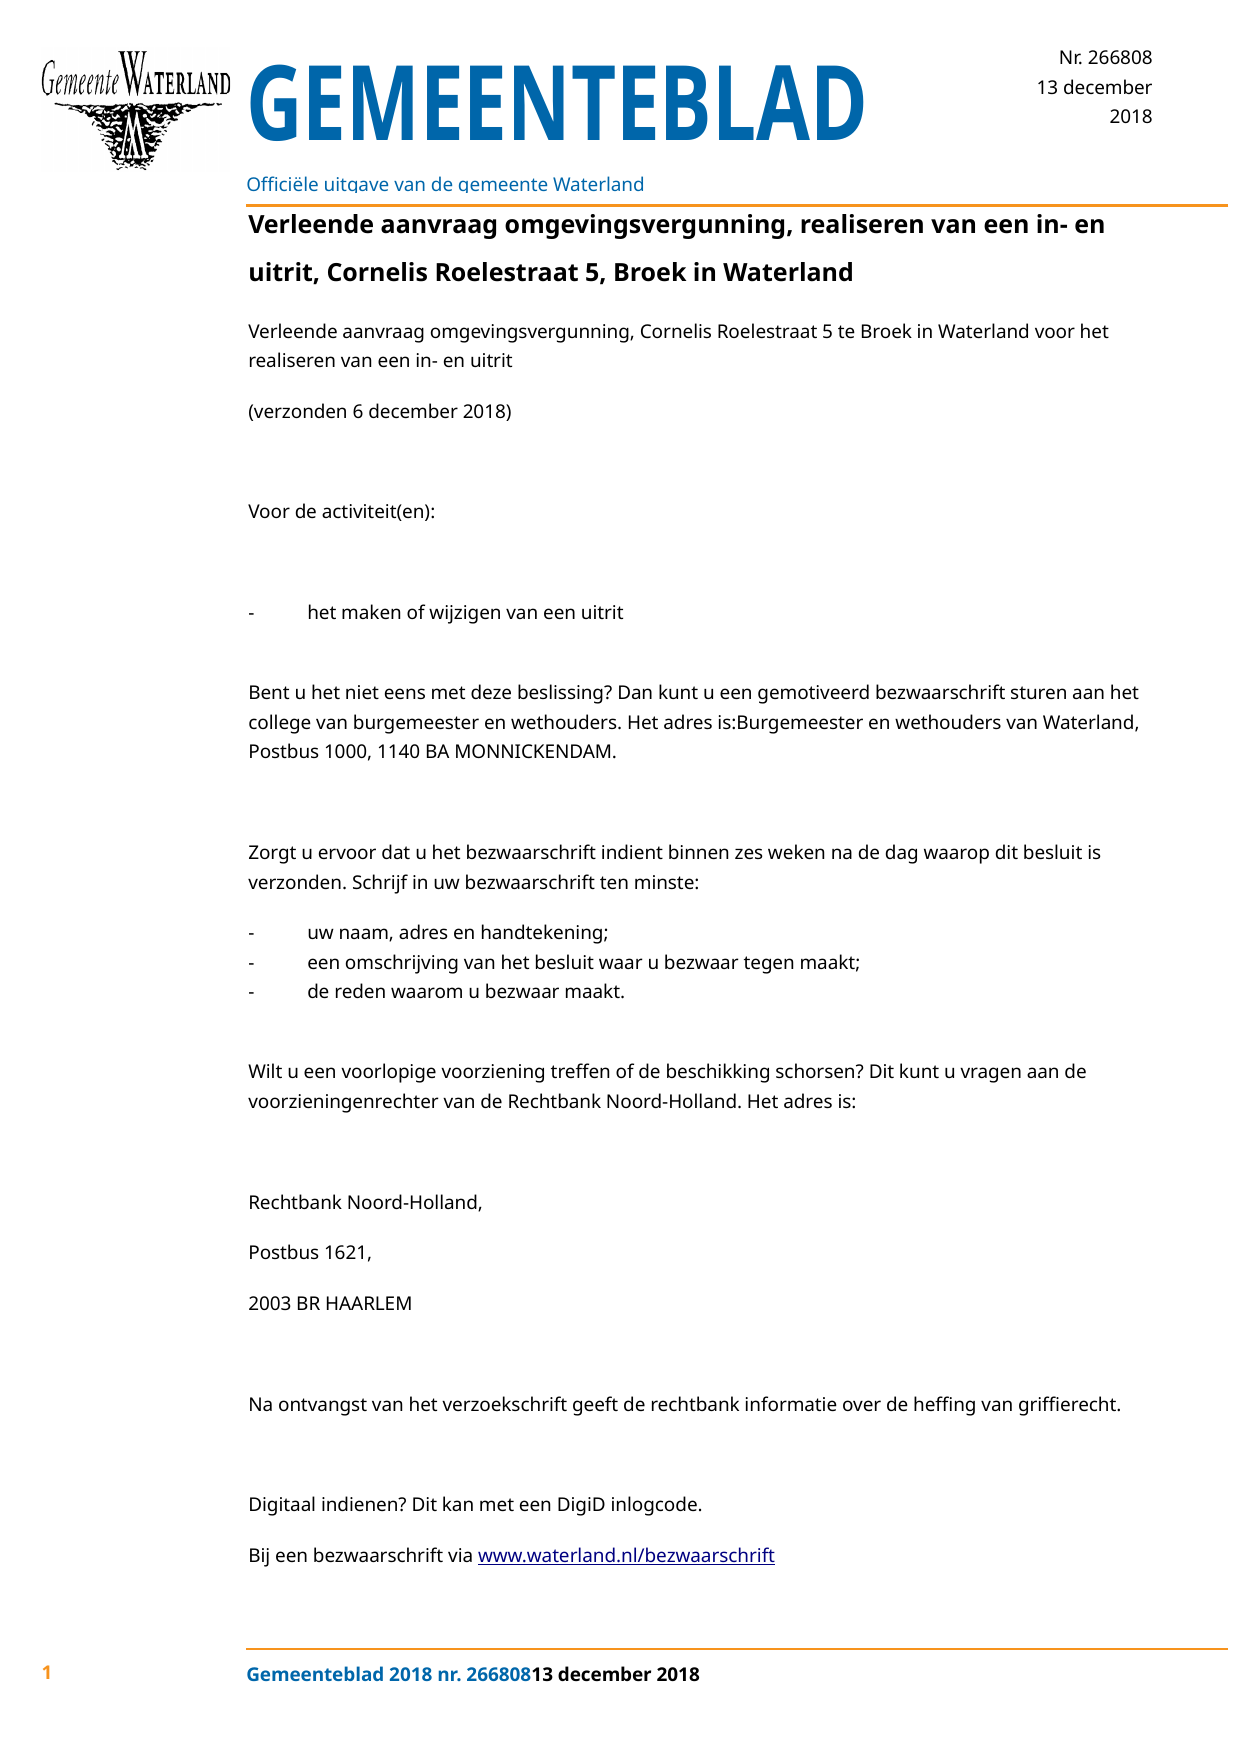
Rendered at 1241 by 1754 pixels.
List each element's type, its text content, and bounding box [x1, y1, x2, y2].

text Bent u het niet eens met deze beslissing? Dan kunt u een gemotiveerd bezwaarschrift sturen aan het college van burgemeester en wethouders. Het adres is:Burgemeester en wethouders van Waterland, Postbus 1000, 1140 BA MONNICKENDAM. [248, 679, 1152, 764]
text Digitaal indienen? Dit kan met een DigiD inlogcode. [248, 1492, 1152, 1517]
text (verzonden 6 december 2018) [248, 398, 1152, 424]
list de reden waarom u bezwaar maakt. [248, 979, 1152, 1004]
text Na ontvangst van het verzoekschrift geeft de rechtbank informatie over de heffing van griffierecht. [248, 1391, 1152, 1417]
text Voor de activiteit(en): [248, 499, 1152, 524]
text Postbus 1621, [248, 1239, 1152, 1265]
list uw naam, adres en handtekening; [248, 919, 1152, 945]
text Rechtbank Noord-Holland, [248, 1189, 1152, 1215]
text Verleende aanvraag omgevingsvergunning, realiseren van een in- en uitrit, Cornelis Roelestraat 5, Broek in Waterland [248, 207, 1152, 288]
text Wilt u een voorlopige voorziening treffen of de beschikking schorsen? Dit kunt u vragen aan de voorzieningenrechter van de Rechtbank Noord-Holland. Het adres is: [248, 1059, 1152, 1114]
text Bij een bezwaarschrift via www.waterland.nl/bezwaarschrift [248, 1542, 1152, 1568]
picture [41, 47, 231, 172]
list een omschrijving van het besluit waar u bezwaar tegen maakt; [248, 949, 1152, 975]
list het maken of wijzigen van een uitrit [248, 599, 1152, 625]
text Verleende aanvraag omgevingsvergunning, Cornelis Roelestraat 5 te Broek in Waterland voor het realiseren van een in- en uitrit [248, 318, 1152, 373]
text 2003 BR HAARLEM [248, 1290, 1152, 1316]
text Zorgt u ervoor dat u het bezwaarschrift indient binnen zes weken na de dag waarop dit besluit is verzonden. Schrijf in uw bezwaarschrift ten minste: [248, 839, 1152, 895]
